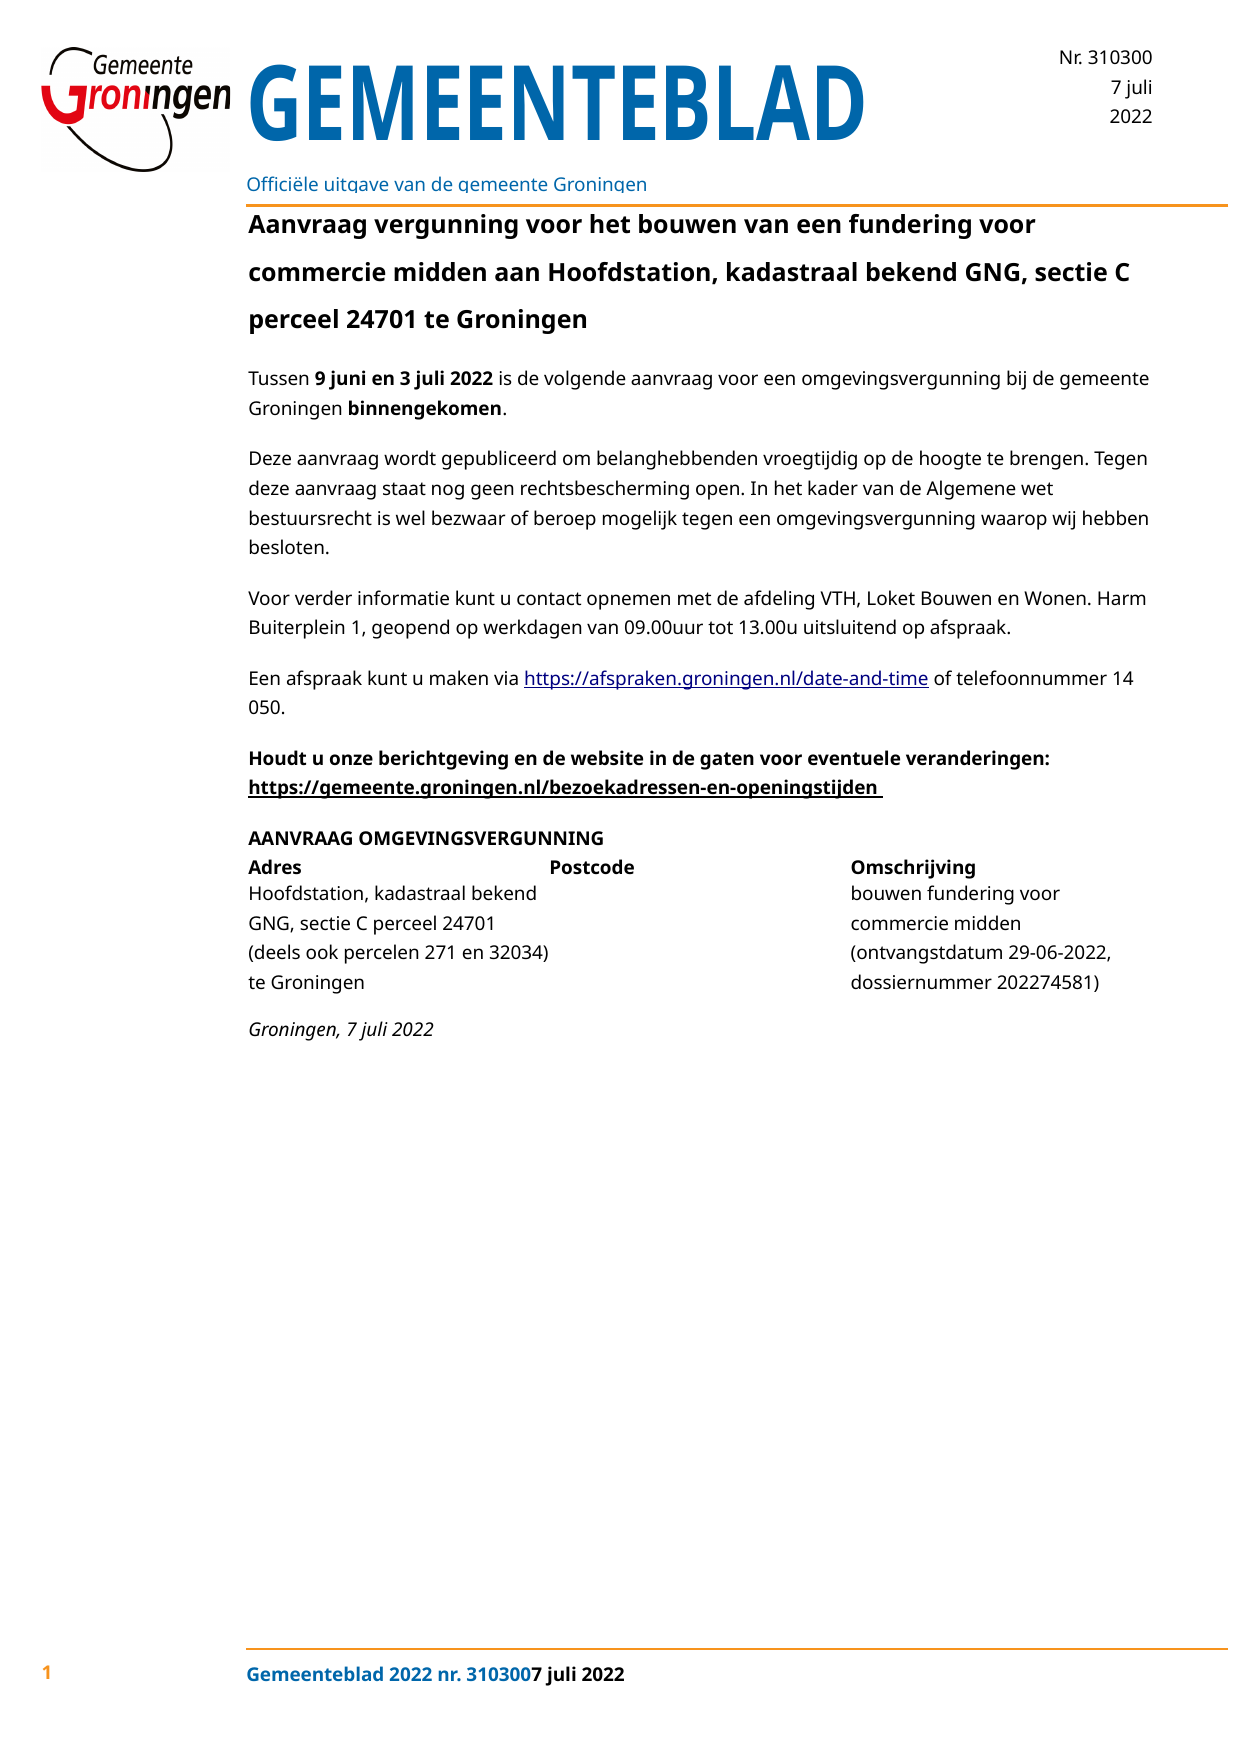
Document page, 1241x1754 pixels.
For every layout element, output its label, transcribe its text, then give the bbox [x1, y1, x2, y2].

table_header Postcode [549, 854, 850, 880]
table_cell bouwen fundering voor commercie midden (ontvangstdatum 29-06-2022, dossiernummer 202274581) [850, 880, 1152, 994]
table_header Adres [248, 854, 549, 880]
text Deze aanvraag wordt gepubliceerd om belanghebbenden vroegtijdig op de hoogte te brengen. Tegen deze aanvraag staat nog geen rechtsbescherming open. In het kader van de Algemene wet bestuursrecht is wel bezwaar of beroep mogelijk tegen een omgevingsvergunning waarop wij hebben besloten. [248, 446, 1152, 560]
table_cell Hoofdstation, kadastraal bekend GNG, sectie C perceel 24701 (deels ook percelen 271 en 32034) te Groningen [248, 880, 549, 994]
table_header Omschrijving [850, 854, 1152, 880]
text AANVRAAG OMGEVINGSVERGUNNING [248, 825, 1152, 850]
picture [41, 47, 231, 172]
text Een afspraak kunt u maken via https://afspraken.groningen.nl/date-and-time of telefoonnummer 14 050. [248, 665, 1152, 720]
text Aanvraag vergunning voor het bouwen van een fundering voor commercie midden aan Hoofdstation, kadastraal bekend GNG, sectie C perceel 24701 te Groningen [248, 207, 1152, 336]
text Groningen, 7 juli 2022 [248, 1016, 1152, 1042]
table_cell [549, 880, 850, 994]
text Voor verder informatie kunt u contact opnemen met de afdeling VTH, Loket Bouwen en Wonen. Harm Buiterplein 1, geopend op werkdagen van 09.00uur tot 13.00u uitsluitend op afspraak. [248, 585, 1152, 640]
text Tussen 9 juni en 3 juli 2022 is de volgende aanvraag voor een omgevingsvergunning bij de gemeente Groningen binnengekomen. [248, 366, 1152, 421]
text Houdt u onze berichtgeving en de website in de gaten voor eventuele veranderingen: https://gemeente.groningen.nl/bezoekadressen-en-openingstijden [248, 745, 1152, 800]
